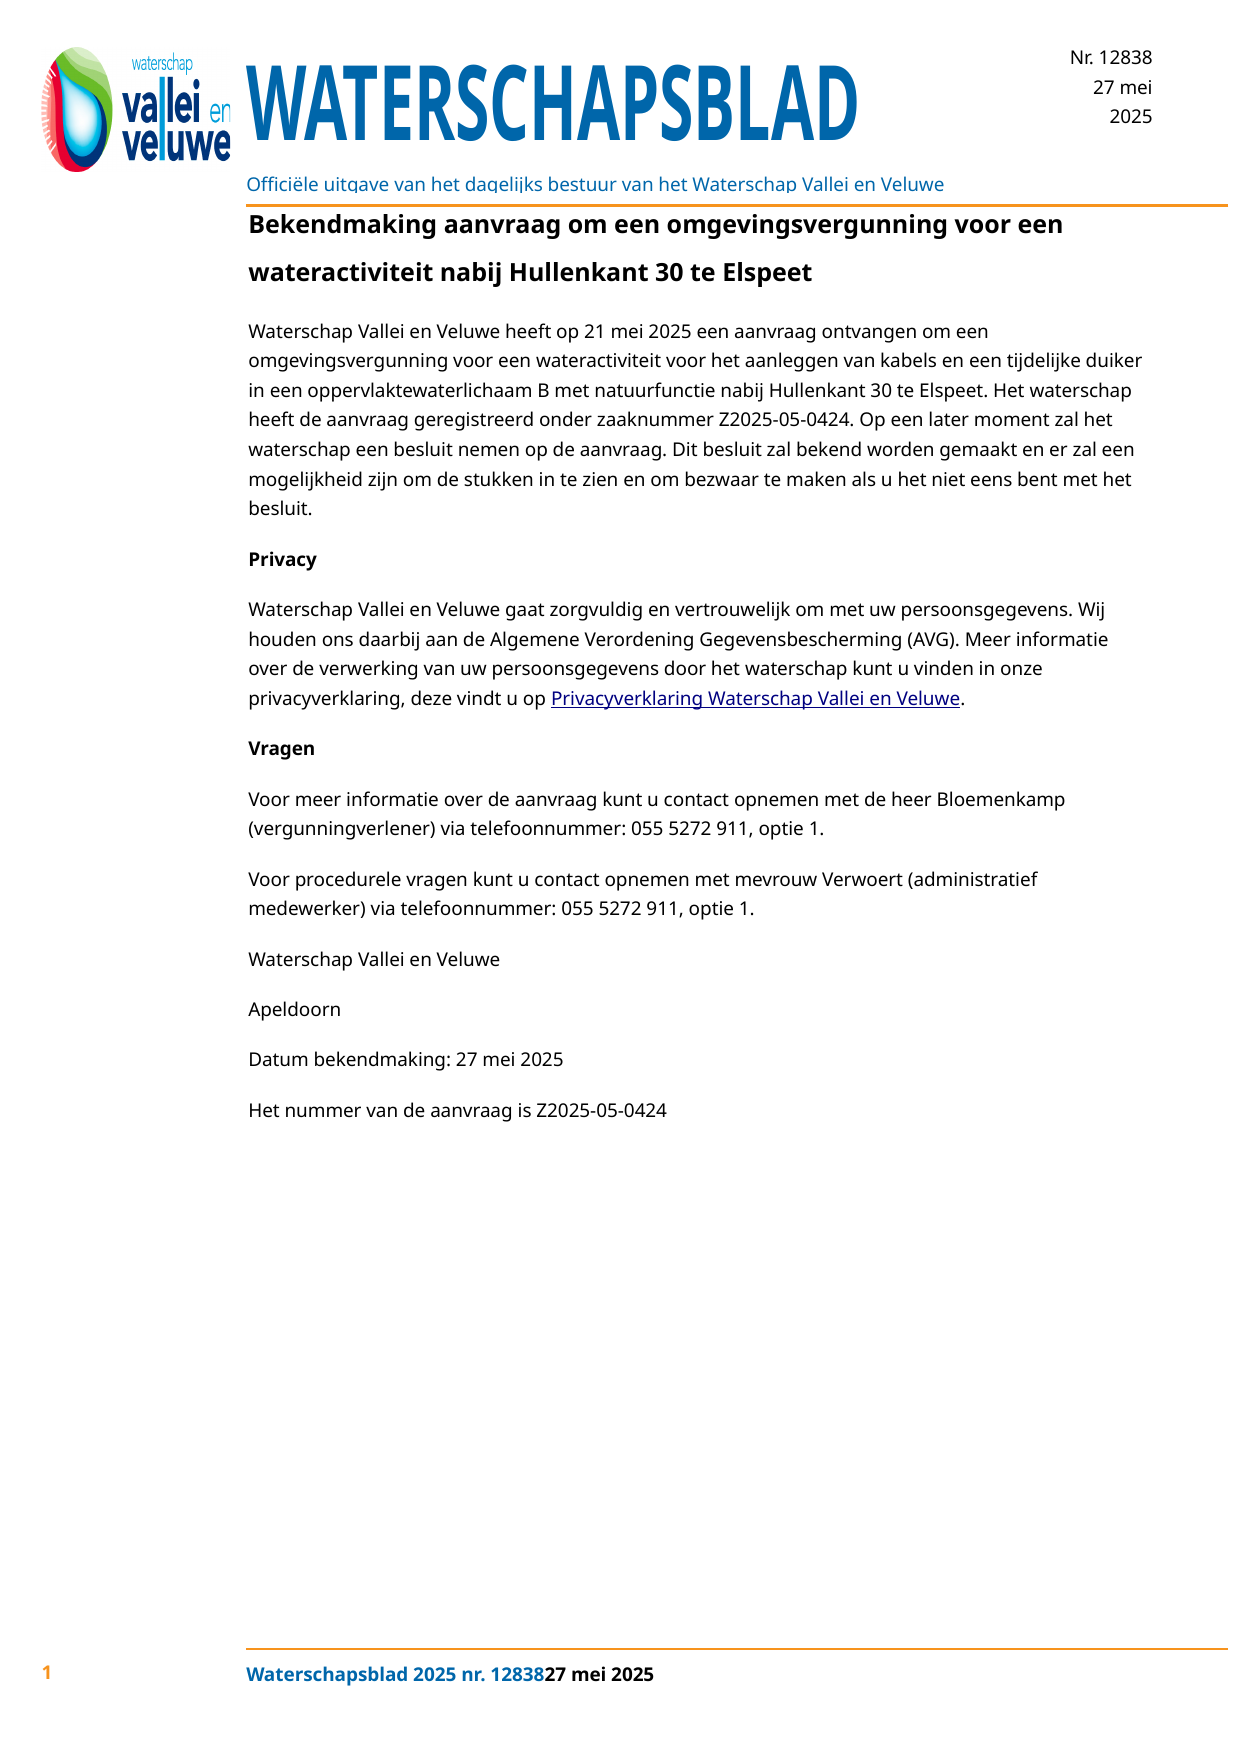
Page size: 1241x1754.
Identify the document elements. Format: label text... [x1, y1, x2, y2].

text Datum bekendmaking: 27 mei 2025 [248, 1047, 1152, 1072]
text Waterschap Vallei en Veluwe [248, 946, 1152, 972]
text Bekendmaking aanvraag om een omgevingsvergunning voor een wateractiviteit nabij Hullenkant 30 te Elspeet [248, 207, 1152, 288]
text Vragen [248, 735, 1152, 761]
text Het nummer van de aanvraag is Z2025-05-0424 [248, 1097, 1152, 1123]
text Waterschap Vallei en Veluwe gaat zorgvuldig en vertrouwelijk om met uw persoonsgegevens. Wij houden ons daarbij aan de Algemene Verordening Gegevensbescherming (AVG). Meer informatie over de verwerking van uw persoonsgegevens door het waterschap kunt u vinden in onze privacyverklaring, deze vindt u op Privacyverklaring Waterschap Vallei en Veluwe. [248, 596, 1152, 711]
text Privacy [248, 546, 1152, 572]
text Voor procedurele vragen kunt u contact opnemen met mevrouw Verwoert (administratief medewerker) via telefoonnummer: 055 5272 911, optie 1. [248, 866, 1152, 921]
picture [41, 47, 231, 172]
text Waterschap Vallei en Veluwe heeft op 21 mei 2025 een aanvraag ontvangen om een omgevingsvergunning voor een wateractiviteit voor het aanleggen van kabels en een tijdelijke duiker in een oppervlaktewaterlichaam B met natuurfunctie nabij Hullenkant 30 te Elspeet. Het waterschap heeft de aanvraag geregistreerd onder zaaknummer Z2025-05-0424. Op een later moment zal het waterschap een besluit nemen op de aanvraag. Dit besluit zal bekend worden gemaakt en er zal een mogelijkheid zijn om de stukken in te zien en om bezwaar te maken als u het niet eens bent met het besluit. [248, 318, 1152, 521]
text Apeldoorn [248, 996, 1152, 1022]
text Voor meer informatie over de aanvraag kunt u contact opnemen met de heer Bloemenkamp (vergunningverlener) via telefoonnummer: 055 5272 911, optie 1. [248, 786, 1152, 841]
